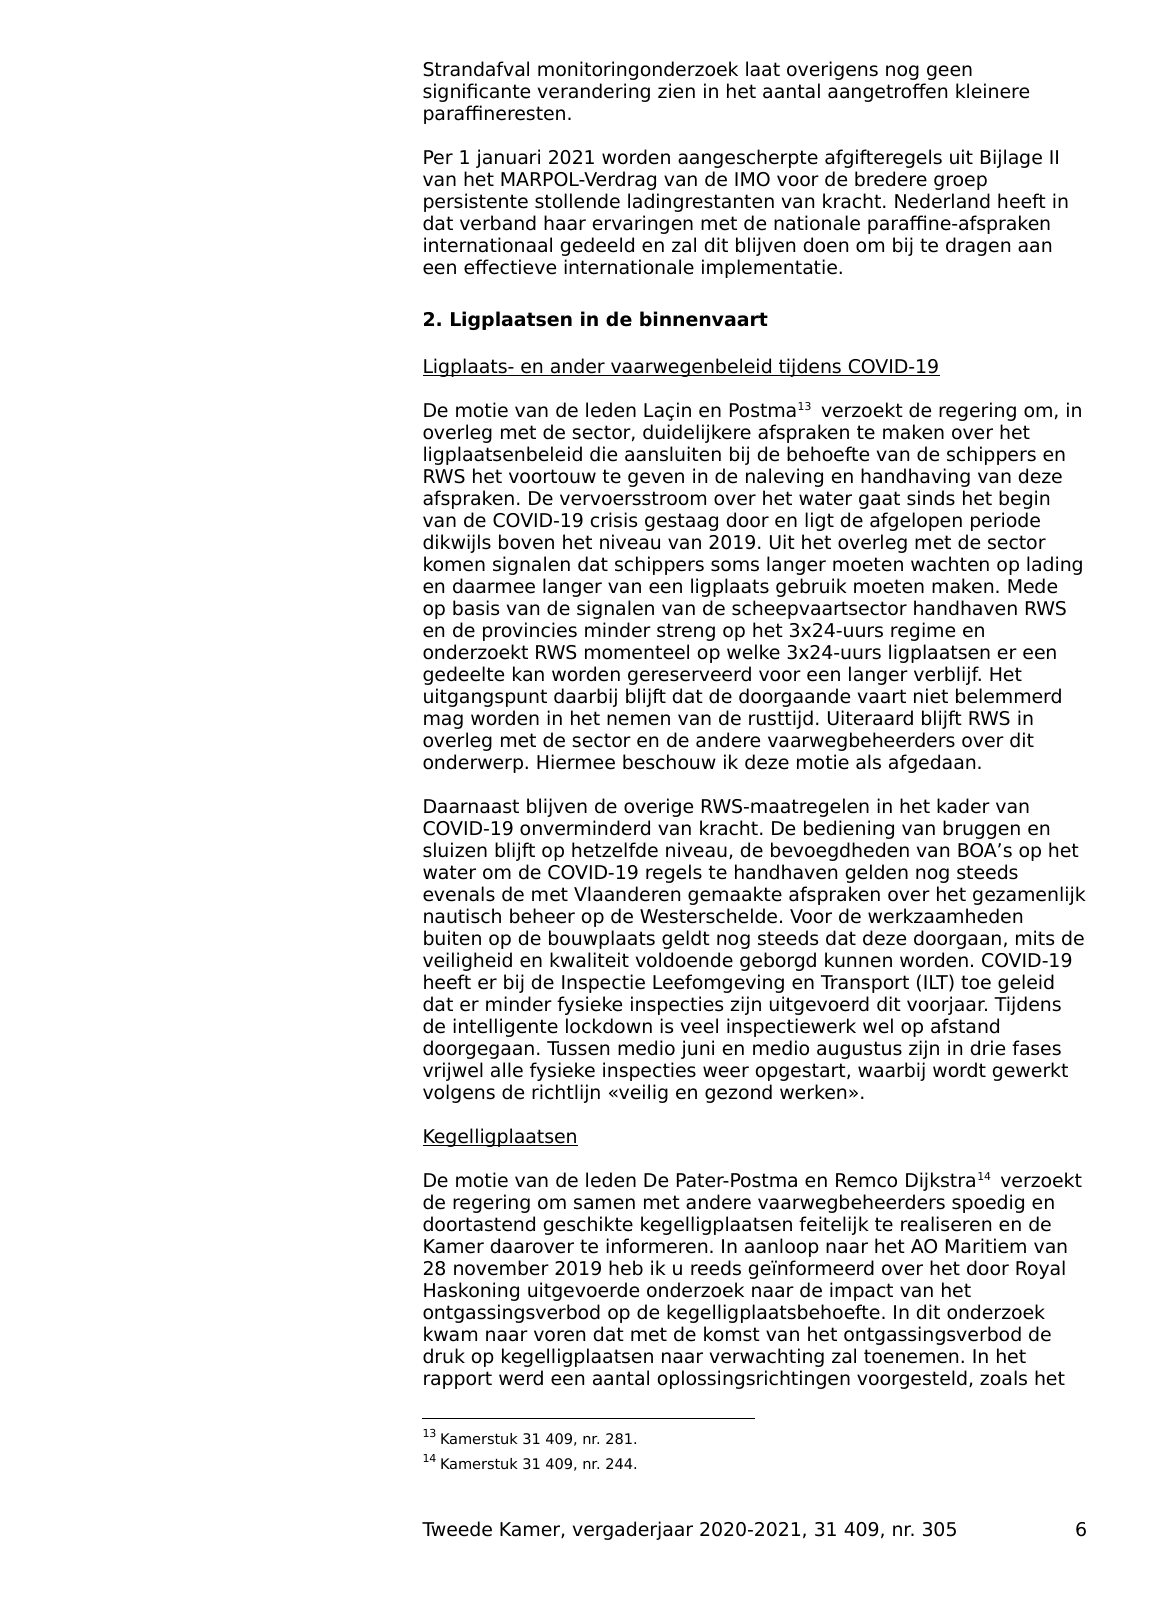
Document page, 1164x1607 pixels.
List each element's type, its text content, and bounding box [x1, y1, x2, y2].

text De motie van de leden Laçin en Postma verzoekt de regering om, in overleg met de sector, duidelijkere afspraken te maken over het ligplaatsenbeleid die aansluiten bij de behoefte van de schippers en RWS het voortouw te geven in de naleving en handhaving van deze afspraken. De vervoersstroom over het water gaat sinds het begin van de COVID-19 crisis gestaag door en ligt de afgelopen periode dikwijls boven het niveau van 2019. Uit het overleg met de sector komen signalen dat schippers soms langer moeten wachten op lading en daarmee langer van een ligplaats gebruik moeten maken. Mede op basis van de signalen van de scheepvaartsector handhaven RWS en de provincies minder streng op het 3x24-uurs regime en onderzoekt RWS momenteel op welke 3x24-uurs ligplaatsen er een gedeelte kan worden gereserveerd voor een langer verblijf. Het uitgangspunt daarbij blijft dat de doorgaande vaart niet belemmerd mag worden in het nemen van de rusttijd. Uiteraard blijft RWS in overleg met de sector en de andere vaarwegbeheerders over dit onderwerp. Hiermee beschouw ik deze motie als afgedaan. [422, 400, 1087, 774]
text Daarnaast blijven de overige RWS-maatregelen in het kader van COVID-19 onverminderd van kracht. De bediening van bruggen en sluizen blijft op hetzelfde niveau, de bevoegdheden van BOA’s op het water om de COVID-19 regels te handhaven gelden nog steeds evenals de met Vlaanderen gemaakte afspraken over het gezamenlijk nautisch beheer op de Westerschelde. Voor de werkzaamheden buiten op de bouwplaats geldt nog steeds dat deze doorgaan, mits de veiligheid en kwaliteit voldoende geborgd kunnen worden. COVID-19 heeft er bij de Inspectie Leefomgeving en Transport (ILT) toe geleid dat er minder fysieke inspecties zijn uitgevoerd dit voorjaar. Tijdens de intelligente lockdown is veel inspectiewerk wel op afstand doorgegaan. Tussen medio juni en medio augustus zijn in drie fases vrijwel alle fysieke inspecties weer opgestart, waarbij wordt gewerkt volgens de richtlijn «veilig en gezond werken». [422, 796, 1087, 1104]
subtitle Kegelligplaatsen [422, 1126, 1087, 1148]
subtitle Ligplaats- en ander vaarwegenbeleid tijdens COVID-19 [422, 356, 1087, 378]
subtitle 2. Ligplaatsen in de binnenvaart [422, 309, 1087, 331]
text Per 1 januari 2021 worden aangescherpte afgifteregels uit Bijlage II van het MARPOL-Verdrag van de IMO voor de bredere groep persistente stollende ladingrestanten van kracht. Nederland heeft in dat verband haar ervaringen met de nationale paraffine-afspraken internationaal gedeeld en zal dit blijven doen om bij te dragen aan een effectieve internationale implementatie. [422, 147, 1087, 279]
text Strandafval monitoringonderzoek laat overigens nog geen significante verandering zien in het aantal aangetroffen kleinere paraffineresten. [422, 59, 1087, 125]
text De motie van de leden De Pater-Postma en Remco Dijkstra verzoekt de regering om samen met andere vaarwegbeheerders spoedig en doortastend geschikte kegelligplaatsen feitelijk te realiseren en de Kamer daarover te informeren. In aanloop naar het AO Maritiem van 28 november 2019 heb ik u reeds geïnformeerd over het door Royal Haskoning uitgevoerde onderzoek naar de impact van het ontgassingsverbod op de kegelligplaatsbehoefte. In dit onderzoek kwam naar voren dat met de komst van het ontgassingsverbod de druk op kegelligplaatsen naar verwachting zal toenemen. In het rapport werd een aantal oplossingsrichtingen voorgesteld, zoals het [422, 1170, 1087, 1390]
text Kamerstuk 31 409, nr. 244. [422, 1452, 1087, 1474]
text Kamerstuk 31 409, nr. 281. [422, 1427, 1087, 1449]
